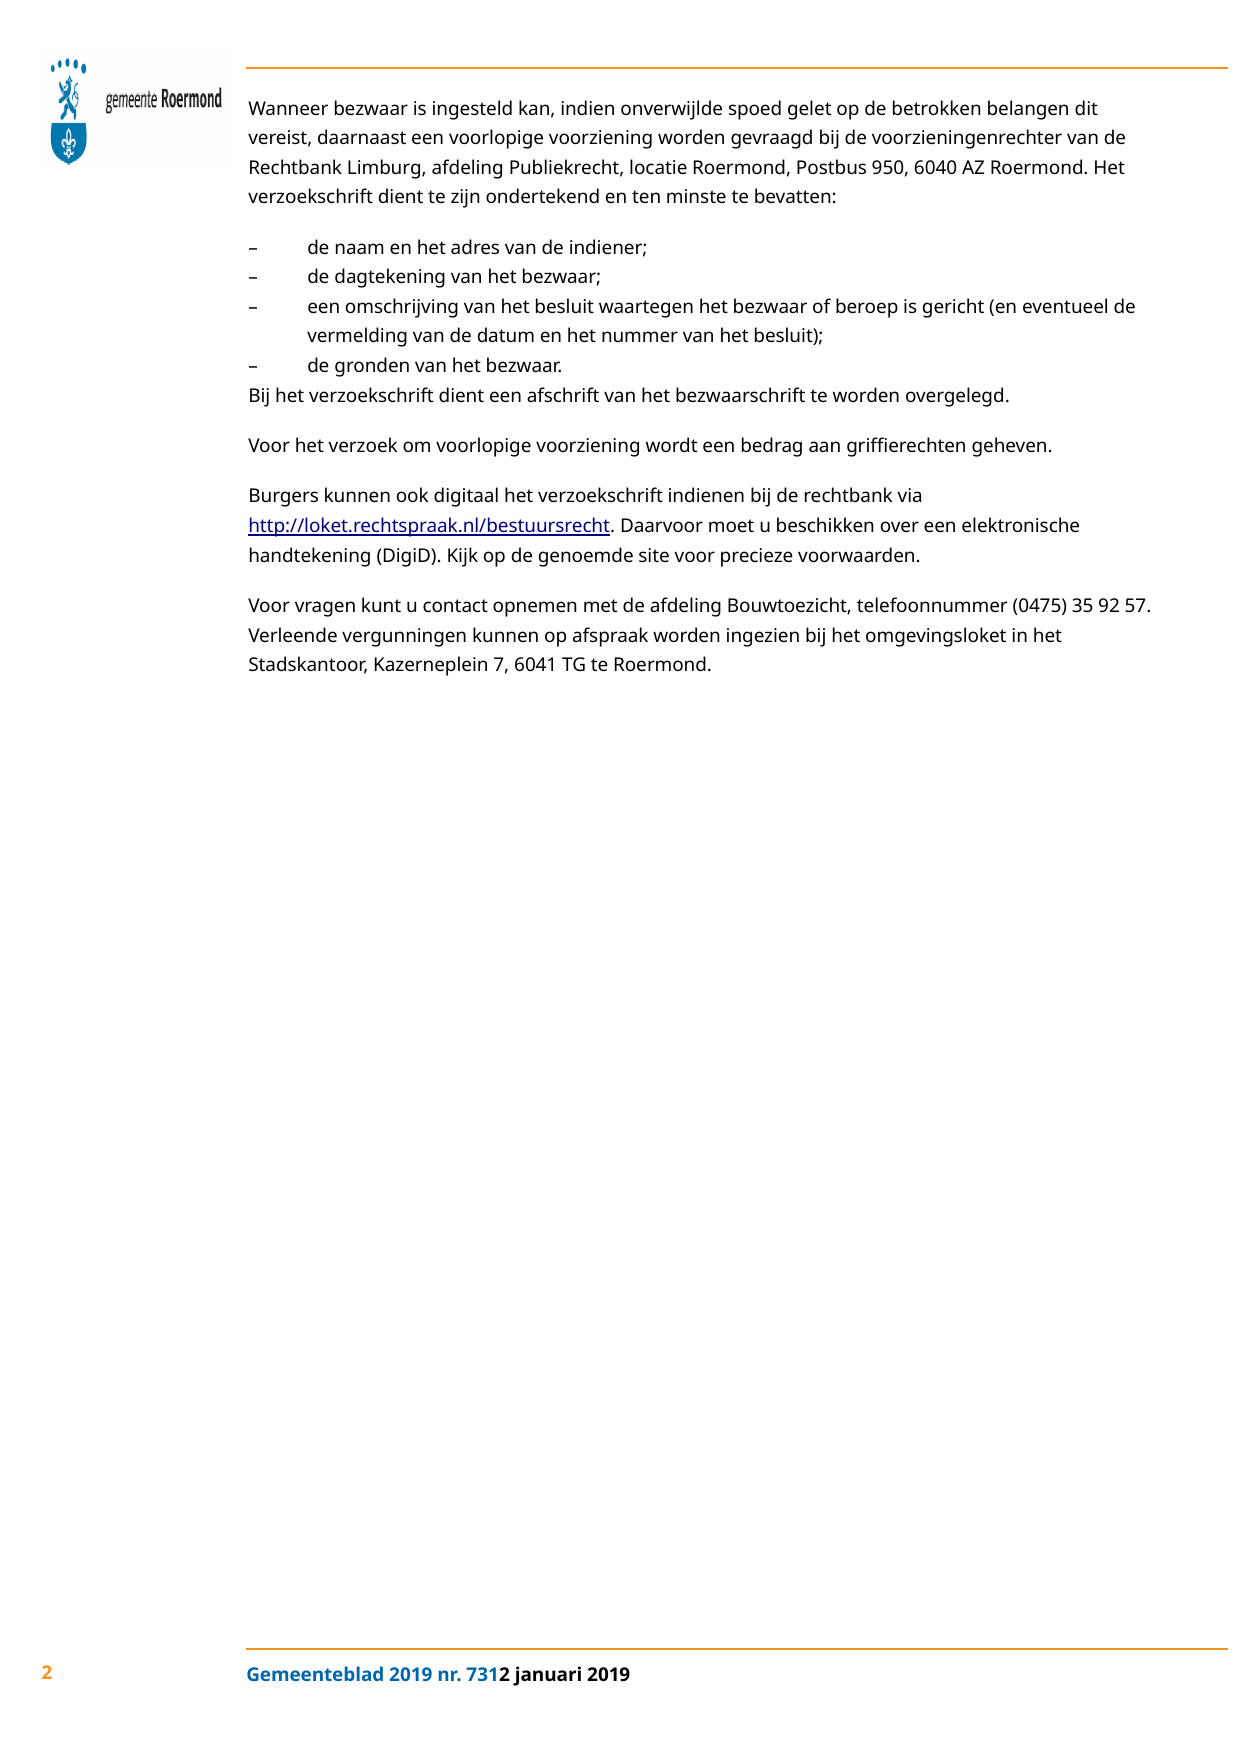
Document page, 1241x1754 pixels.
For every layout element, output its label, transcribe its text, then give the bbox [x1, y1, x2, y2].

text Voor het verzoek om voorlopige voorziening wordt een bedrag aan griffierechten geheven. [248, 432, 1152, 458]
list de dagtekening van het bezwaar; [248, 263, 1152, 289]
text Voor vragen kunt u contact opnemen met de afdeling Bouwtoezicht, telefoonnummer (0475) 35 92 57. Verleende vergunningen kunnen op afspraak worden ingezien bij het omgevingsloket in het Stadskantoor, Kazerneplein 7, 6041 TG te Roermond. [248, 592, 1152, 677]
list de naam en het adres van de indiener; [248, 234, 1152, 260]
list een omschrijving van het besluit waartegen het bezwaar of beroep is gericht (en eventueel de vermelding van de datum en het nummer van het besluit); [248, 293, 1152, 348]
text Wanneer bezwaar is ingesteld kan, indien onverwijlde spoed gelet op de betrokken belangen dit vereist, daarnaast een voorlopige voorziening worden gevraagd bij de voorzieningenrechter van de Rechtbank Limburg, afdeling Publiekrecht, locatie Roermond, Postbus 950, 6040 AZ Roermond. Het verzoekschrift dient te zijn ondertekend en ten minste te bevatten: [248, 95, 1152, 209]
picture [41, 47, 231, 172]
text Bij het verzoekschrift dient een afschrift van het bezwaarschrift te worden overgelegd. [248, 382, 1152, 408]
list de gronden van het bezwaar. [248, 352, 1152, 378]
text Burgers kunnen ook digitaal het verzoekschrift indienen bij de rechtbank via http://loket.rechtspraak.nl/bestuursrecht. Daarvoor moet u beschikken over een elektronische handtekening (DigiD). Kijk op de genoemde site voor precieze voorwaarden. [248, 483, 1152, 568]
